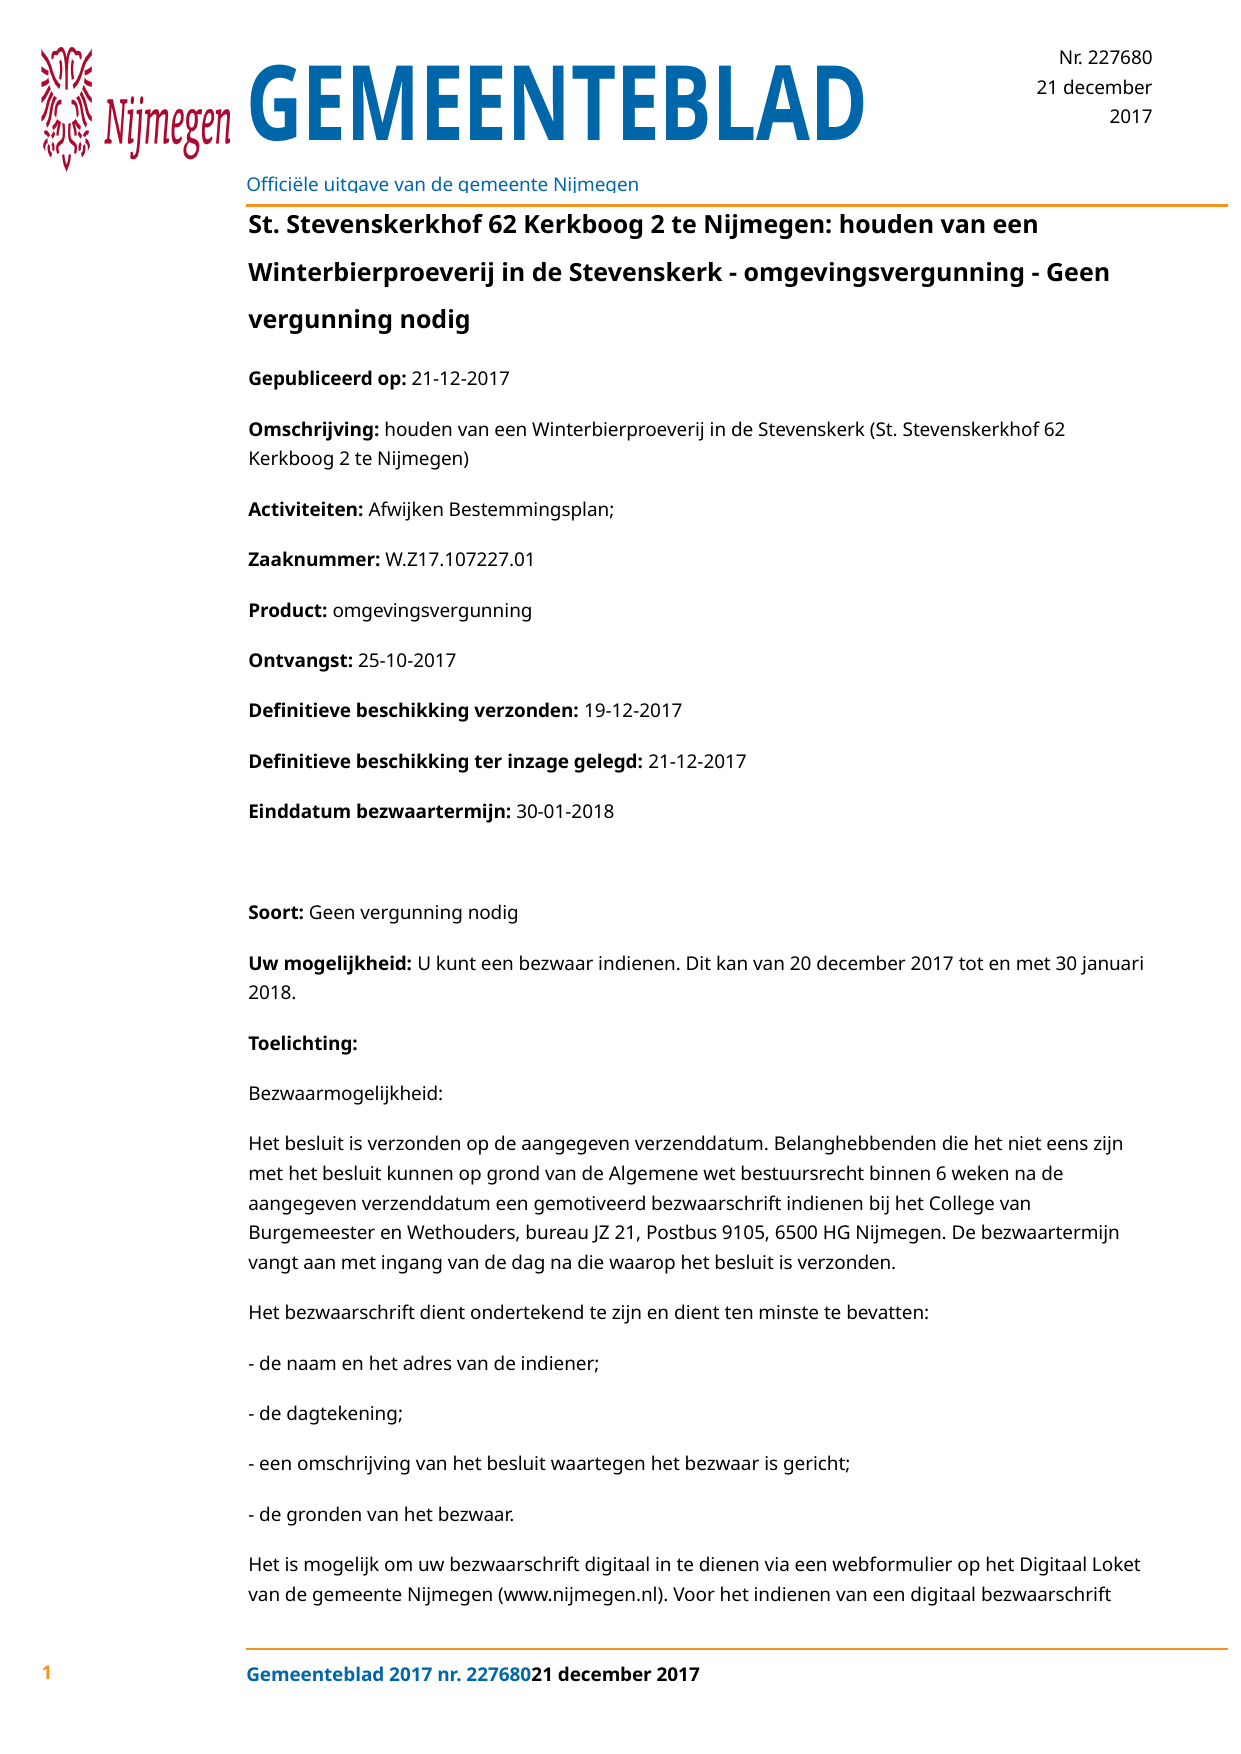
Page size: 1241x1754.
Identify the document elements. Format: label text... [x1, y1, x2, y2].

text Definitieve beschikking ter inzage gelegd: 21-12-2017 [248, 748, 1152, 774]
text Gepubliceerd op: 21-12-2017 [248, 366, 1152, 391]
text Het is mogelijk om uw bezwaarschrift digitaal in te dienen via een webformulier op het Digitaal Loket van de gemeente Nijmegen (www.nijmegen.nl). Voor het indienen van een digitaal bezwaarschrift [248, 1551, 1152, 1607]
text Zaaknummer: W.Z17.107227.01 [248, 546, 1152, 572]
text Product: omgevingsvergunning [248, 597, 1152, 622]
text Ontvangst: 25-10-2017 [248, 647, 1152, 673]
text Definitieve beschikking verzonden: 19-12-2017 [248, 698, 1152, 723]
text - een omschrijving van het besluit waartegen het bezwaar is gericht; [248, 1451, 1152, 1476]
text St. Stevenskerkhof 62 Kerkboog 2 te Nijmegen: houden van een Winterbierproeverij in de Stevenskerk - omgevingsvergunning - Geen vergunning nodig [248, 207, 1152, 336]
text Het besluit is verzonden op de aangegeven verzenddatum. Belanghebbenden die het niet eens zijn met het besluit kunnen op grond van de Algemene wet bestuursrecht binnen 6 weken na de aangegeven verzenddatum een gemotiveerd bezwaarschrift indienen bij het College van Burgemeester en Wethouders, bureau JZ 21, Postbus 9105, 6500 HG Nijmegen. De bezwaartermijn vangt aan met ingang van de dag na die waarop het besluit is verzonden. [248, 1131, 1152, 1274]
text Bezwaarmogelijkheid: [248, 1080, 1152, 1106]
text - de gronden van het bezwaar. [248, 1501, 1152, 1527]
text Soort: Geen vergunning nodig [248, 899, 1152, 925]
text Activiteiten: Afwijken Bestemmingsplan; [248, 496, 1152, 522]
text Toelichting: [248, 1030, 1152, 1055]
text Het bezwaarschrift dient ondertekend te zijn en dient ten minste te bevatten: [248, 1299, 1152, 1325]
text - de dagtekening; [248, 1400, 1152, 1426]
text Uw mogelijkheid: U kunt een bezwaar indienen. Dit kan van 20 december 2017 tot en met 30 januari 2018. [248, 950, 1152, 1005]
text Einddatum bezwaartermijn: 30-01-2018 [248, 798, 1152, 824]
text Omschrijving: houden van een Winterbierproeverij in de Stevenskerk (St. Stevenskerkhof 62 Kerkboog 2 te Nijmegen) [248, 416, 1152, 471]
text - de naam en het adres van de indiener; [248, 1350, 1152, 1375]
picture [41, 47, 231, 172]
